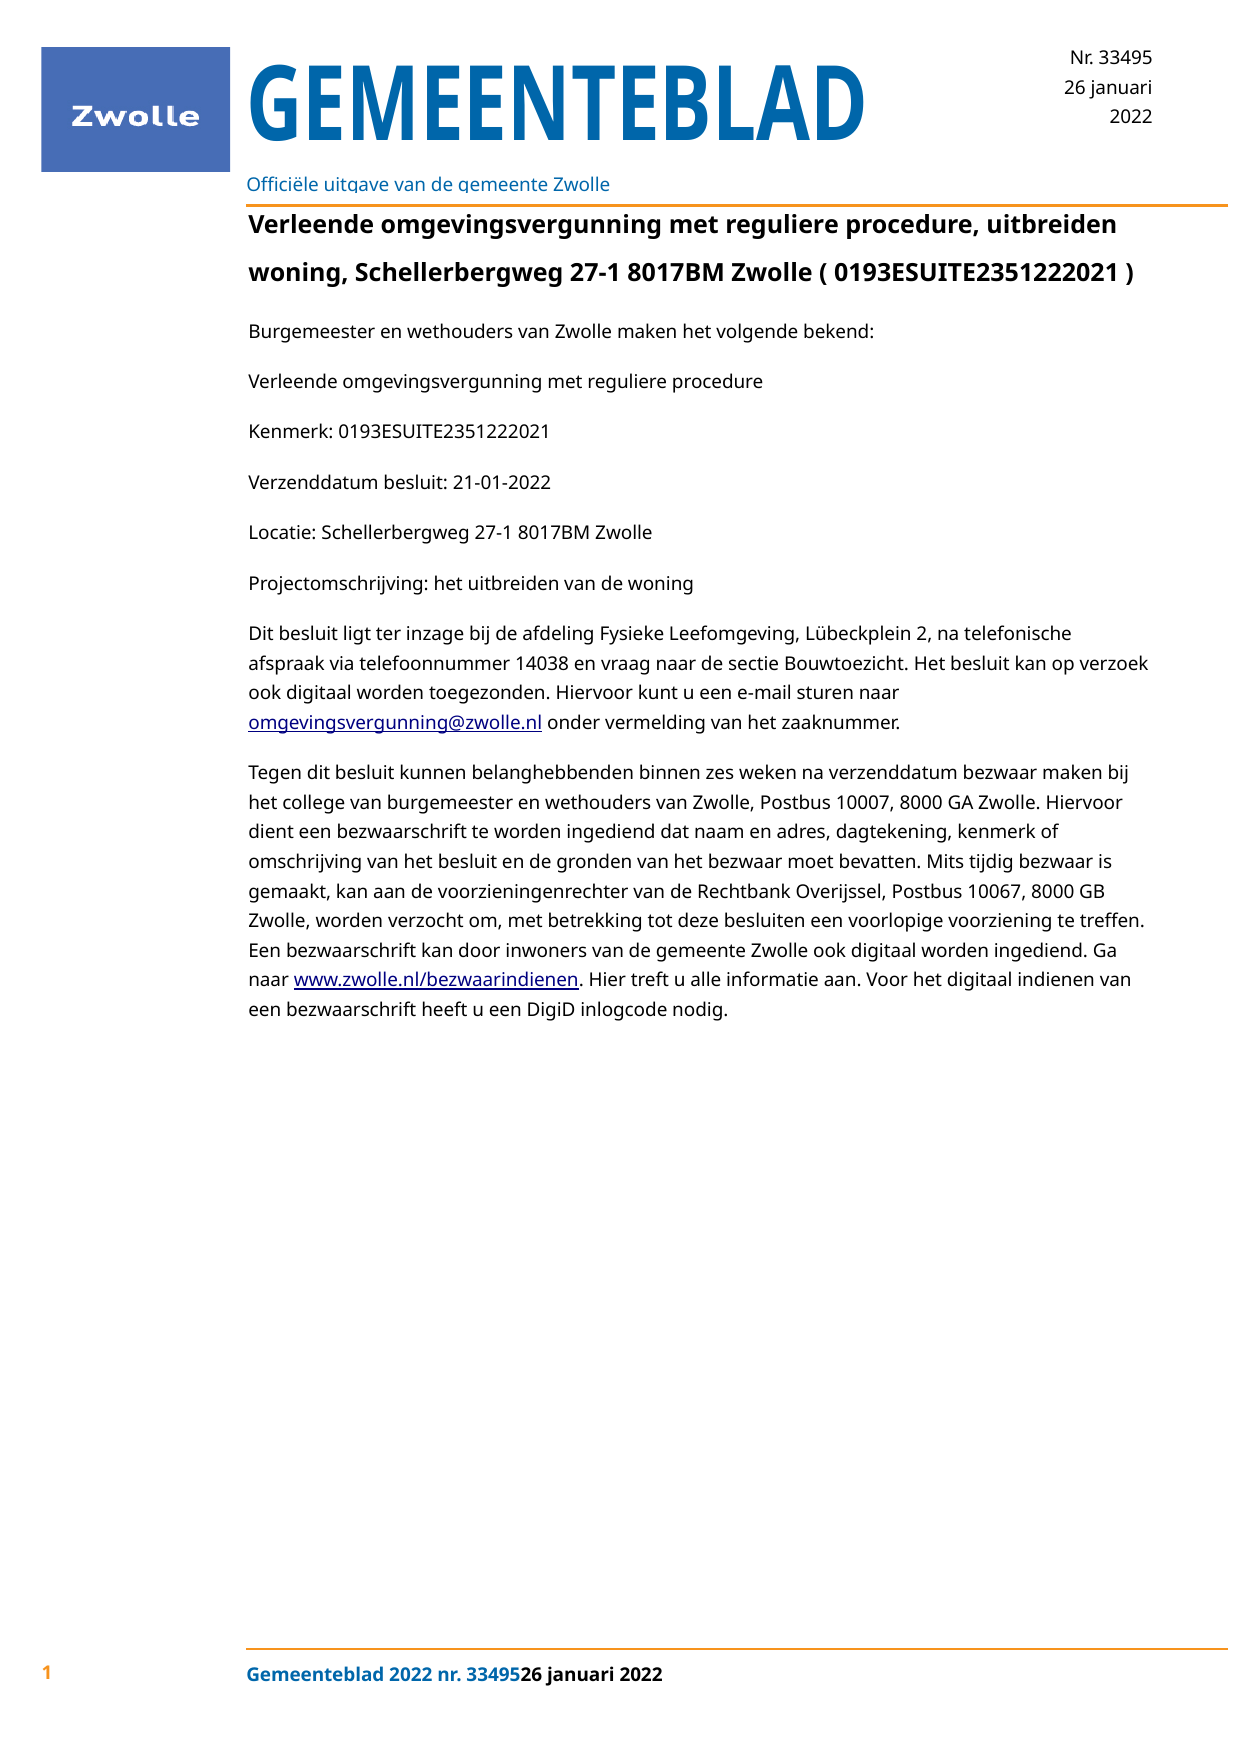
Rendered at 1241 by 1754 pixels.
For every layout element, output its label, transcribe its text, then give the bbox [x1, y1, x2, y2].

text Tegen dit besluit kunnen belanghebbenden binnen zes weken na verzenddatum bezwaar maken bij het college van burgemeester en wethouders van Zwolle, Postbus 10007, 8000 GA Zwolle. Hiervoor dient een bezwaarschrift te worden ingediend dat naam en adres, dagtekening, kenmerk of omschrijving van het besluit en de gronden van het bezwaar moet bevatten. Mits tijdig bezwaar is gemaakt, kan aan de voorzieningenrechter van de Rechtbank Overijssel, Postbus 10067, 8000 GB Zwolle, worden verzocht om, met betrekking tot deze besluiten een voorlopige voorziening te treffen. Een bezwaarschrift kan door inwoners van de gemeente Zwolle ook digitaal worden ingediend. Ga naar www.zwolle.nl/bezwaarindienen. Hier treft u alle informatie aan. Voor het digitaal indienen van een bezwaarschrift heeft u een DigiD inlogcode nodig. [248, 759, 1152, 1022]
text Verzenddatum besluit: 21-01-2022 [248, 469, 1152, 495]
text Projectomschrijving: het uitbreiden van de woning [248, 570, 1152, 596]
text Dit besluit ligt ter inzage bij de afdeling Fysieke Leefomgeving, Lübeckplein 2, na telefonische afspraak via telefoonnummer 14038 en vraag naar de sectie Bouwtoezicht. Het besluit kan op verzoek ook digitaal worden toegezonden. Hiervoor kunt u een e-mail sturen naar omgevingsvergunning@zwolle.nl onder vermelding van het zaaknummer. [248, 620, 1152, 735]
text Locatie: Schellerbergweg 27-1 8017BM Zwolle [248, 519, 1152, 545]
text Kenmerk: 0193ESUITE2351222021 [248, 419, 1152, 444]
text Verleende omgevingsvergunning met reguliere procedure [248, 368, 1152, 394]
text Burgemeester en wethouders van Zwolle maken het volgende bekend: [248, 318, 1152, 344]
text Verleende omgevingsvergunning met reguliere procedure, uitbreiden woning, Schellerbergweg 27-1 8017BM Zwolle ( 0193ESUITE2351222021 ) [248, 207, 1152, 288]
picture [41, 47, 231, 172]
